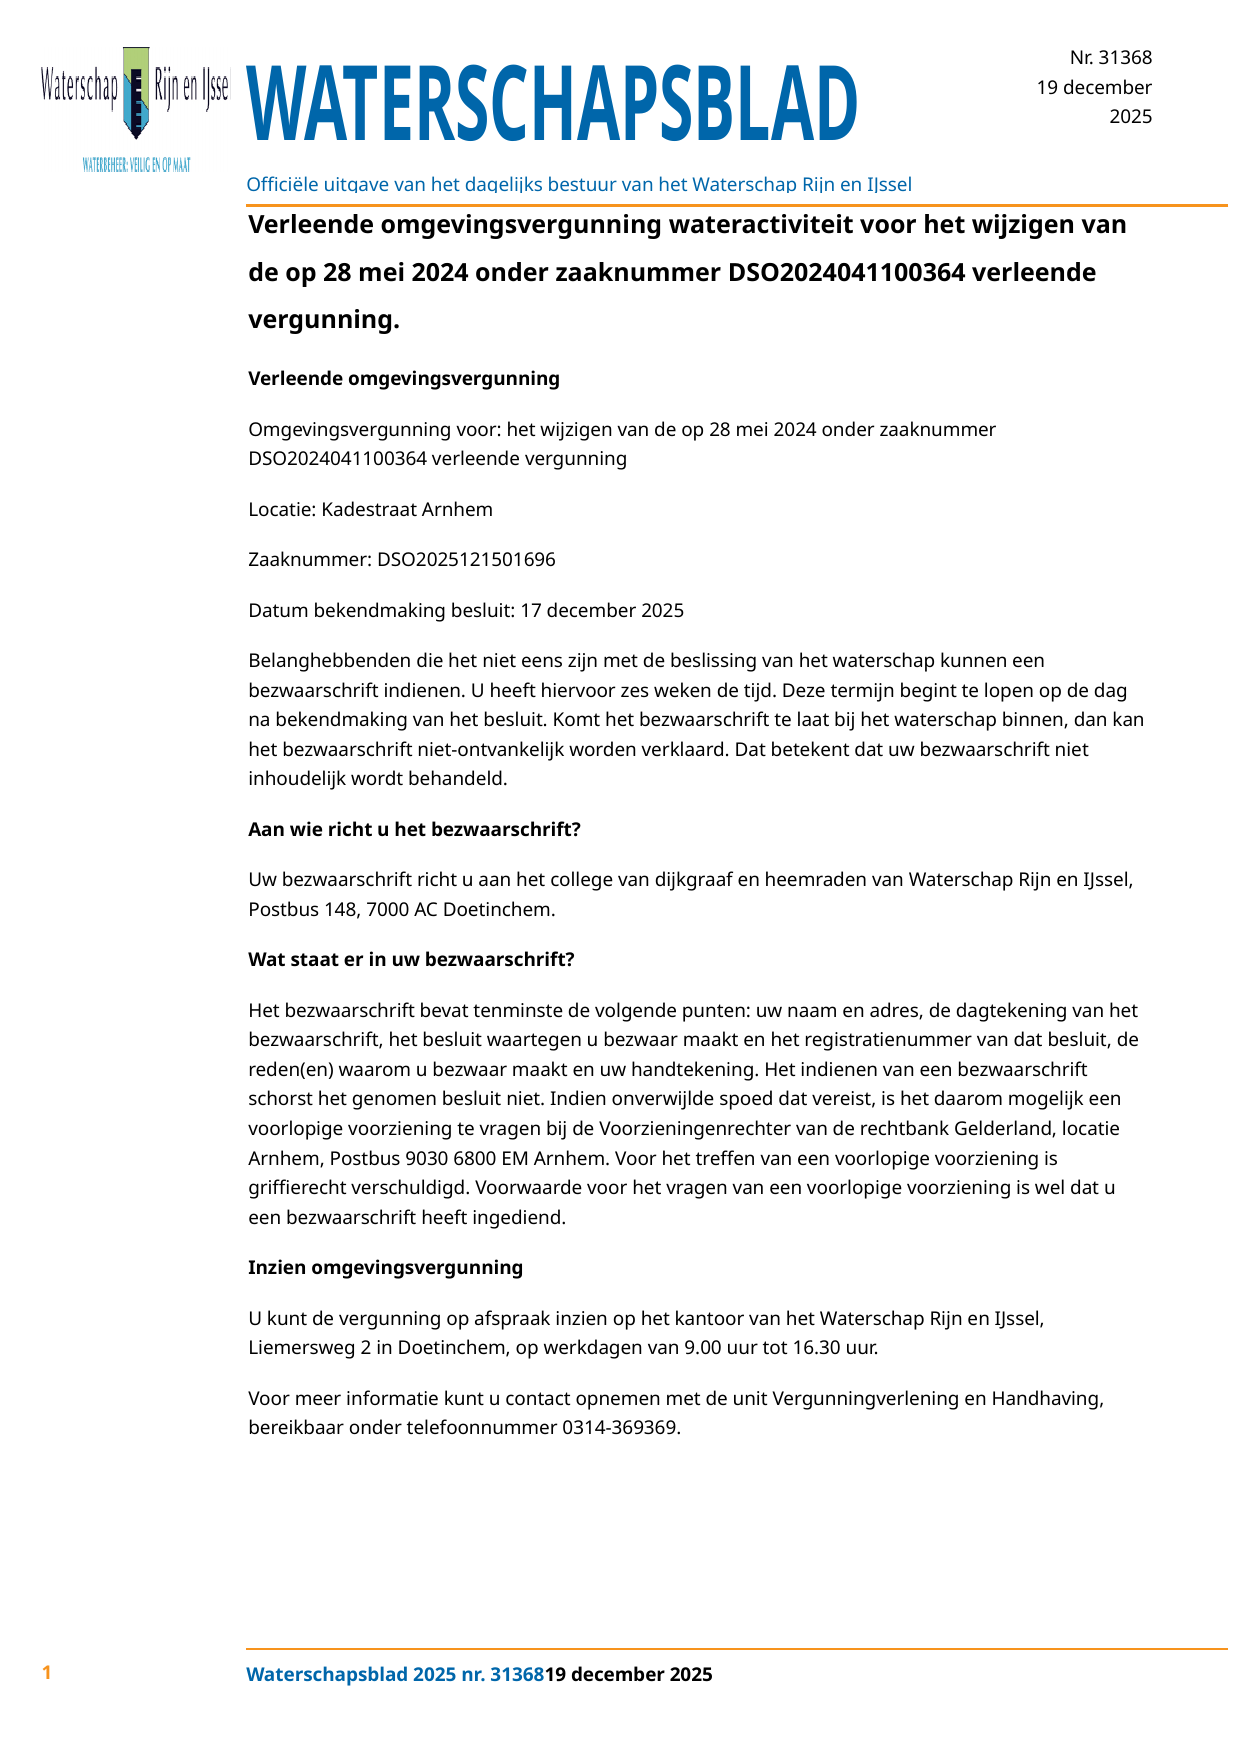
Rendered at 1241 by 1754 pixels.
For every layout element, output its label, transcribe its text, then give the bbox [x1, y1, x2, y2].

text Verleende omgevingsvergunning wateractiviteit voor het wijzigen van de op 28 mei 2024 onder zaaknummer DSO2024041100364 verleende vergunning. [248, 207, 1152, 336]
text Omgevingsvergunning voor: het wijzigen van de op 28 mei 2024 onder zaaknummer DSO2024041100364 verleende vergunning [248, 416, 1152, 471]
picture [41, 47, 231, 172]
text Wat staat er in uw bezwaarschrift? [248, 946, 1152, 972]
text Belanghebbenden die het niet eens zijn met de beslissing van het waterschap kunnen een bezwaarschrift indienen. U heeft hiervoor zes weken de tijd. Deze termijn begint te lopen op de dag na bekendmaking van het besluit. Komt het bezwaarschrift te laat bij het waterschap binnen, dan kan het bezwaarschrift niet-ontvankelijk worden verklaard. Dat betekent dat uw bezwaarschrift niet inhoudelijk wordt behandeld. [248, 647, 1152, 791]
text Verleende omgevingsvergunning [248, 366, 1152, 391]
text Locatie: Kadestraat Arnhem [248, 496, 1152, 522]
text Datum bekendmaking besluit: 17 december 2025 [248, 597, 1152, 622]
text U kunt de vergunning op afspraak inzien op het kantoor van het Waterschap Rijn en IJssel, Liemersweg 2 in Doetinchem, op werkdagen van 9.00 uur tot 16.30 uur. [248, 1305, 1152, 1360]
text Voor meer informatie kunt u contact opnemen met de unit Vergunningverlening en Handhaving, bereikbaar onder telefoonnummer 0314-369369. [248, 1385, 1152, 1440]
text Het bezwaarschrift bevat tenminste de volgende punten: uw naam en adres, de dagtekening van het bezwaarschrift, het besluit waartegen u bezwaar maakt en het registratienummer van dat besluit, de reden(en) waarom u bezwaar maakt en uw handtekening. Het indienen van een bezwaarschrift schorst het genomen besluit niet. Indien onverwijlde spoed dat vereist, is het daarom mogelijk een voorlopige voorziening te vragen bij de Voorzieningenrechter van de rechtbank Gelderland, locatie Arnhem, Postbus 9030 6800 EM Arnhem. Voor het treffen van een voorlopige voorziening is griffierecht verschuldigd. Voorwaarde voor het vragen van een voorlopige voorziening is wel dat u een bezwaarschrift heeft ingediend. [248, 997, 1152, 1229]
text Zaaknummer: DSO2025121501696 [248, 546, 1152, 572]
text Aan wie richt u het bezwaarschrift? [248, 816, 1152, 842]
text Inzien omgevingsvergunning [248, 1254, 1152, 1280]
text Uw bezwaarschrift richt u aan het college van dijkgraaf en heemraden van Waterschap Rijn en IJssel, Postbus 148, 7000 AC Doetinchem. [248, 866, 1152, 922]
